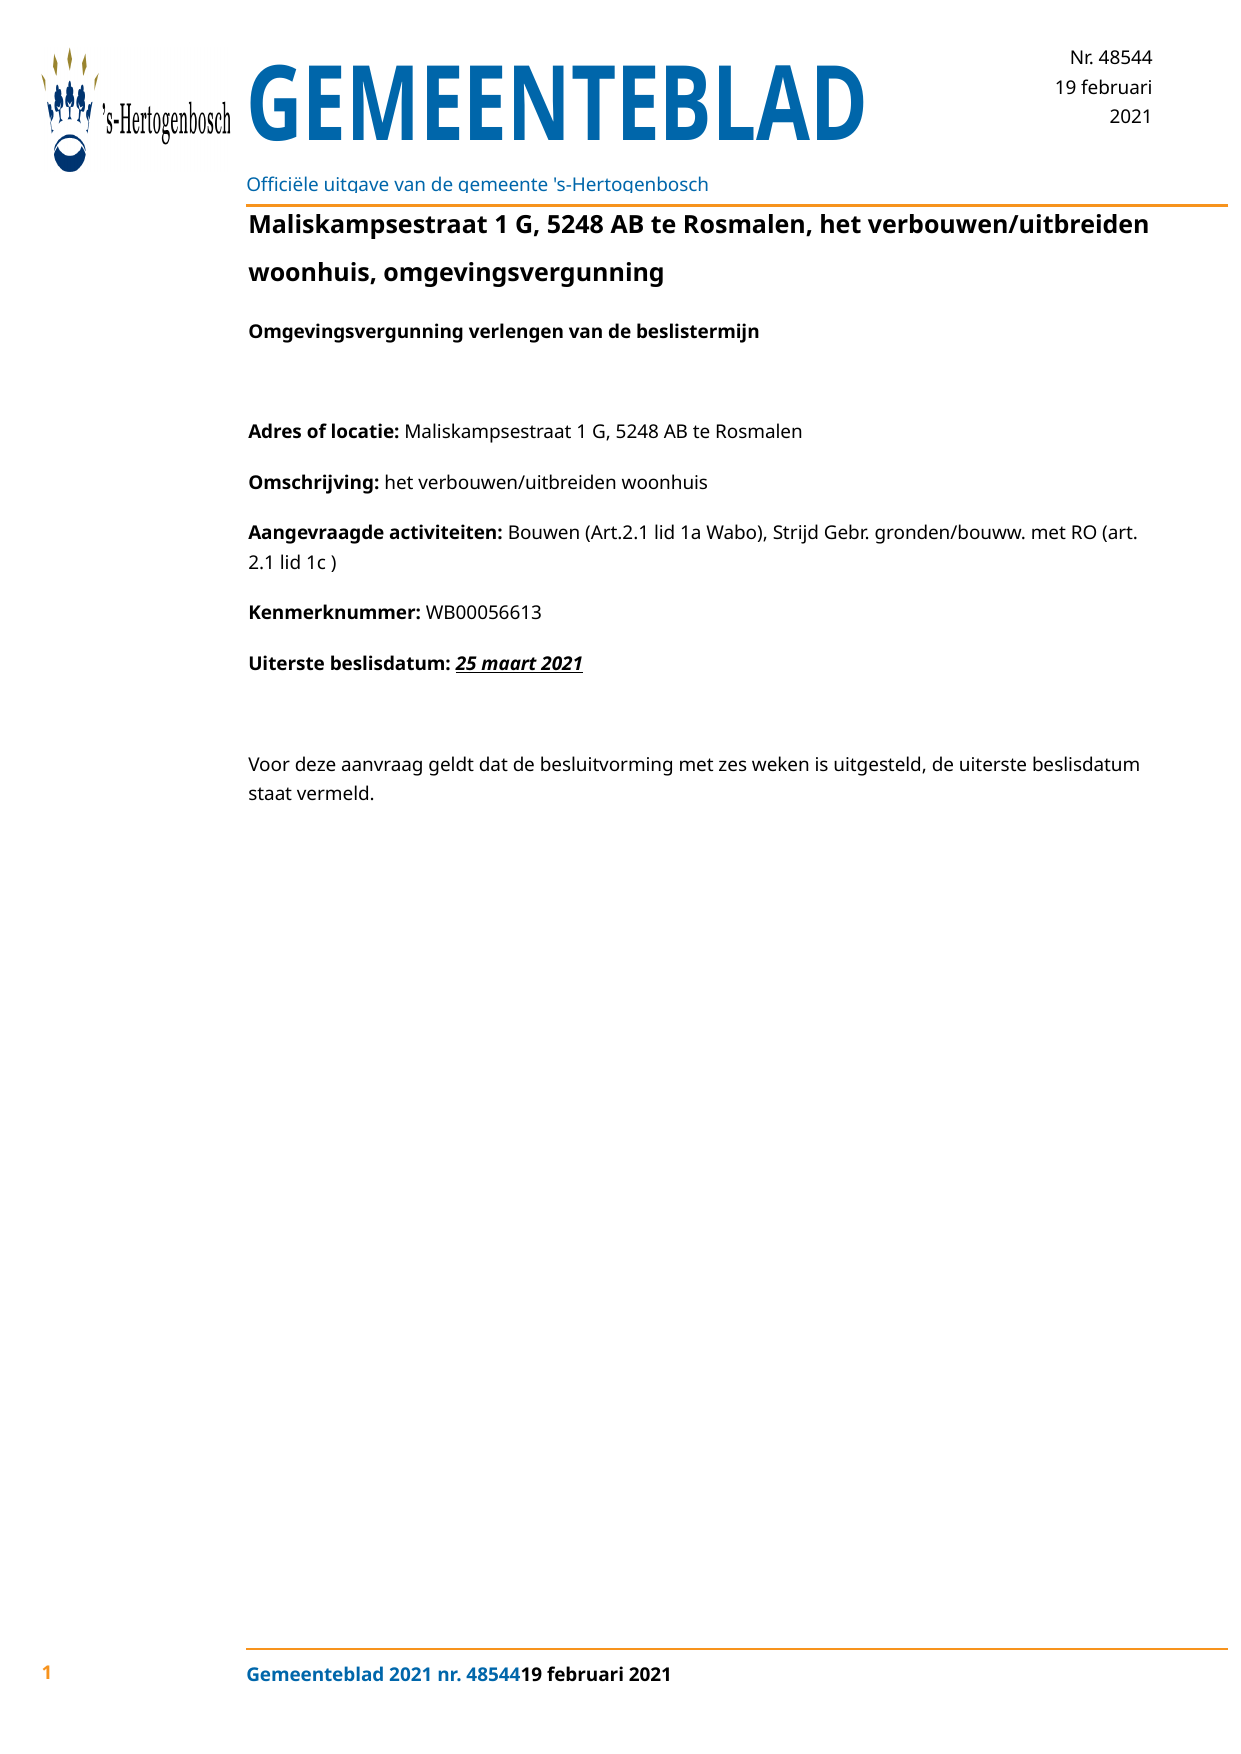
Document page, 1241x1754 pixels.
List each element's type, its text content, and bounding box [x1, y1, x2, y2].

text Maliskampsestraat 1 G, 5248 AB te Rosmalen, het verbouwen/uitbreiden woonhuis, omgevingsvergunning [248, 207, 1152, 288]
text Uiterste beslisdatum: 25 maart 2021 [248, 650, 1152, 676]
text Omschrijving: het verbouwen/uitbreiden woonhuis [248, 469, 1152, 495]
text Voor deze aanvraag geldt dat de besluitvorming met zes weken is uitgesteld, de uiterste beslisdatum staat vermeld. [248, 751, 1152, 806]
text Aangevraagde activiteiten: Bouwen (Art.2.1 lid 1a Wabo), Strijd Gebr. gronden/bouww. met RO (art. 2.1 lid 1c ) [248, 519, 1152, 575]
text Kenmerknummer: WB00056613 [248, 599, 1152, 625]
text Omgevingsvergunning verlengen van de beslistermijn [248, 318, 1152, 344]
text Adres of locatie: Maliskampsestraat 1 G, 5248 AB te Rosmalen [248, 419, 1152, 444]
picture [41, 47, 231, 172]
